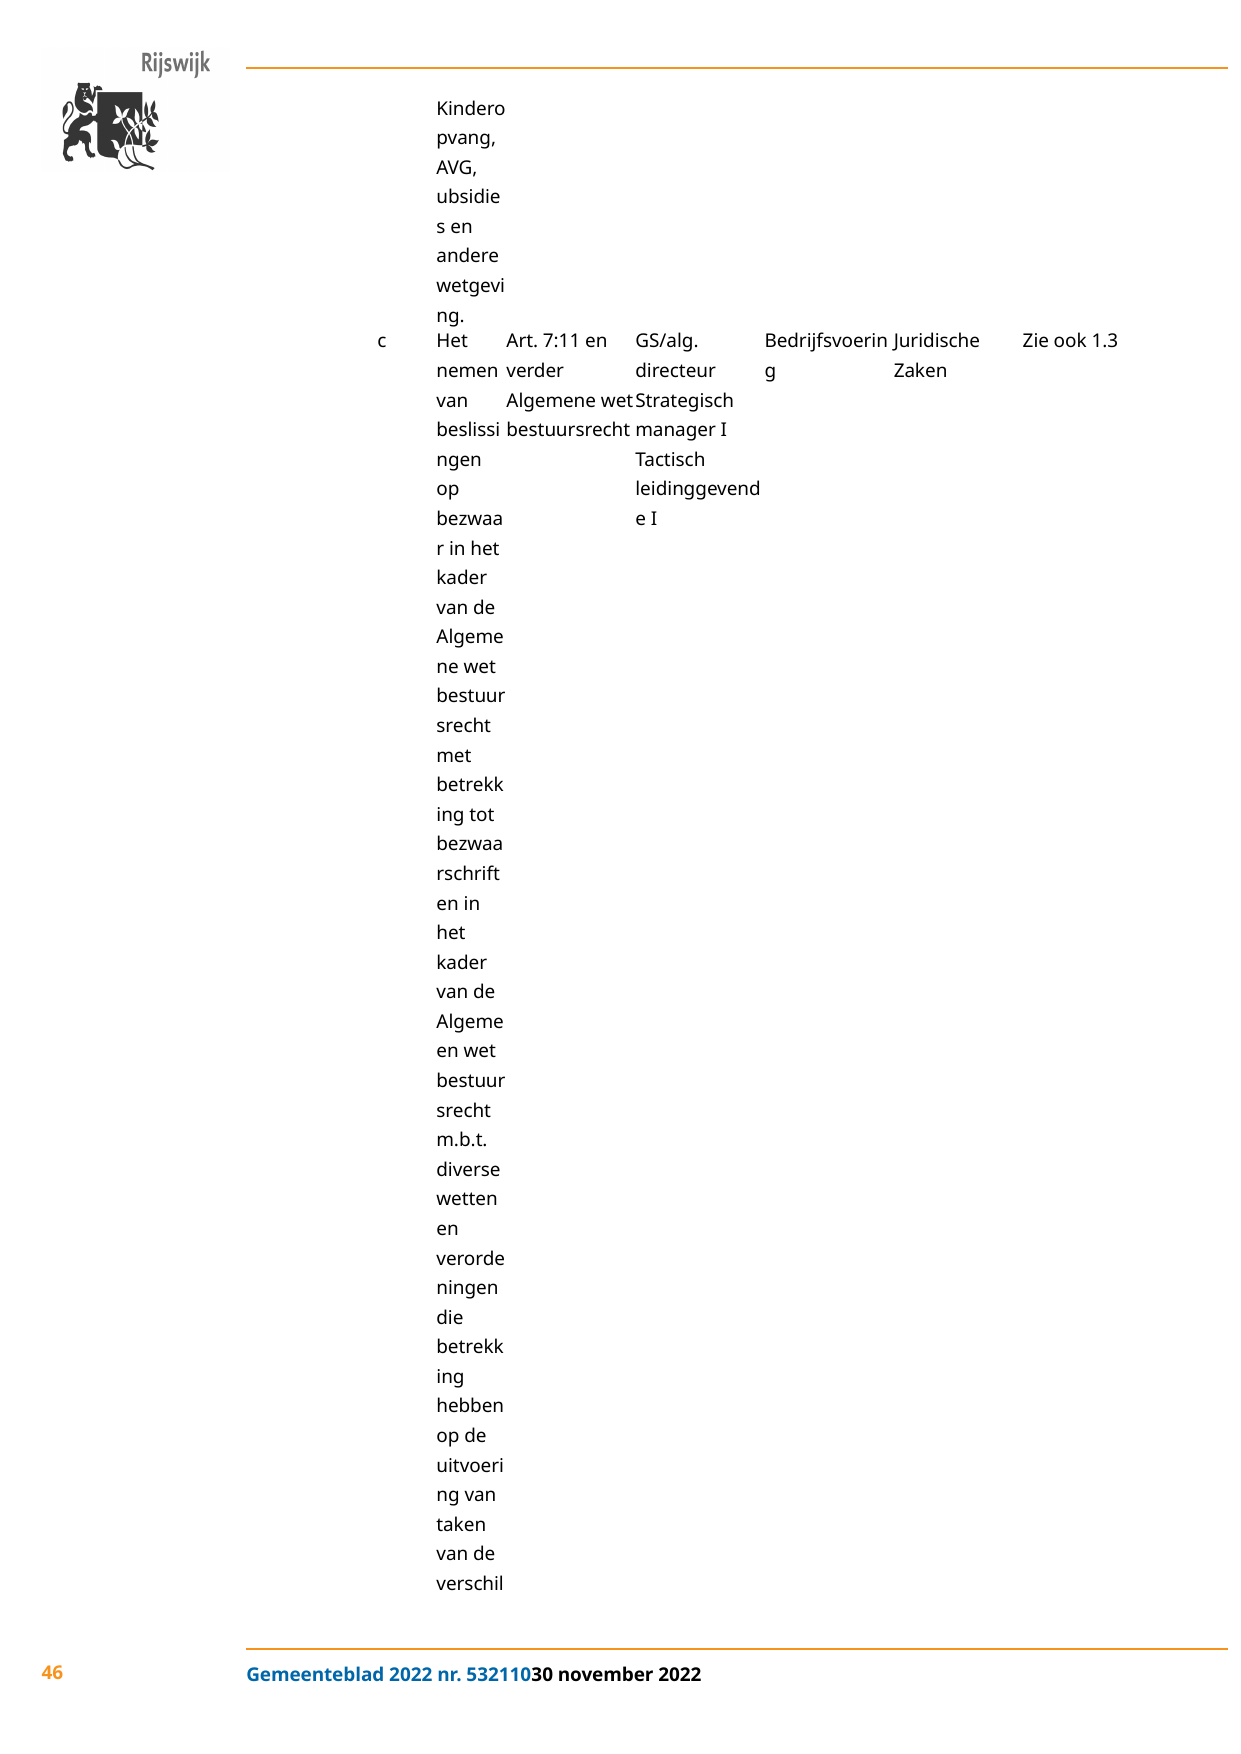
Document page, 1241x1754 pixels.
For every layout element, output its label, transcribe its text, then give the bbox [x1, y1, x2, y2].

table_cell Het nemen van beslissingen op bezwaar in het kader van de Algemene wet bestuursrecht met betrekking tot bezwaarschriften in het kader van de Algemeen wet bestuursrecht m.b.t. diverse wetten en verordeningen die betrekking hebben op de uitvoering van taken van de verschil [377, 328, 506, 1596]
table_cell [248, 328, 377, 1596]
table_cell [506, 95, 635, 328]
table_cell Juridische Zaken [894, 328, 1022, 1596]
table_cell GS/alg. directeur Strategisch manager I Tactisch leidinggevende I [635, 328, 764, 1596]
table_cell [248, 95, 377, 328]
table_cell Kinderopvang, AVG, ubsidies en andere wetgeving. [377, 95, 506, 328]
table_cell [764, 95, 893, 328]
table_cell Art. 7:11 en verder Algemene wet bestuursrecht [506, 328, 635, 1596]
table_cell Zie ook 1.3 [1023, 328, 1152, 1596]
picture [41, 47, 231, 172]
table_cell Bedrijfsvoering [764, 328, 893, 1596]
table_cell [635, 95, 764, 328]
table_cell [1023, 95, 1152, 328]
table_cell [894, 95, 1022, 328]
